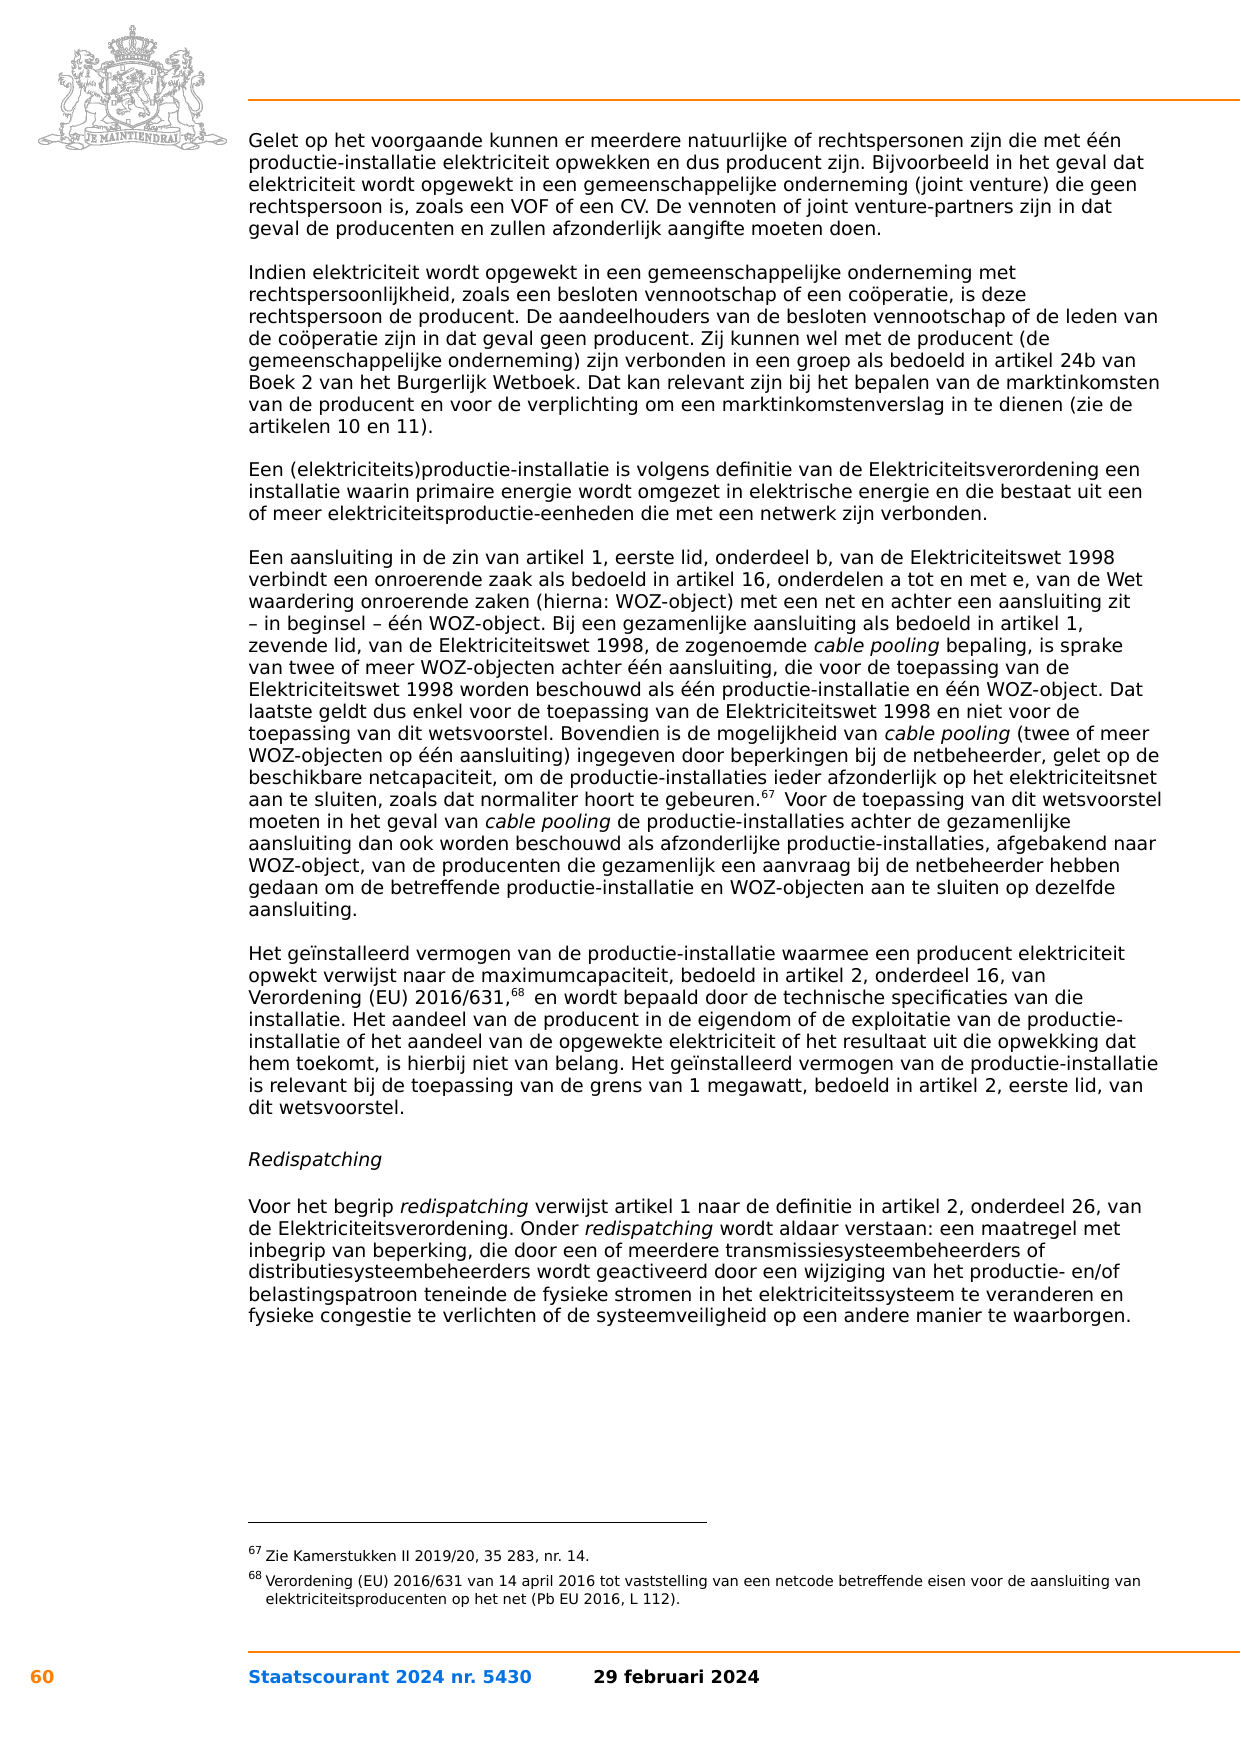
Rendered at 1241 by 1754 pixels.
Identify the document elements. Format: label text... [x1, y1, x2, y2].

picture [38, 25, 227, 150]
text Het geïnstalleerd vermogen van de productie-installatie waarmee een producent elektriciteit opwekt verwijst naar de maximumcapaciteit, bedoeld in artikel 2, onderdeel 16, van Verordening (EU) 2016/631, en wordt bepaald door de technische specificaties van die installatie. Het aandeel van de producent in de eigendom of de exploitatie van de productie-installatie of het aandeel van de opgewekte elektriciteit of het resultaat uit die opwekking dat hem toekomt, is hierbij niet van belang. Het geïnstalleerd vermogen van de productie-installatie is relevant bij de toepassing van de grens van 1 megawatt, bedoeld in artikel 2, eerste lid, van dit wetsvoorstel. [248, 943, 1163, 1118]
text Verordening (EU) 2016/631 van 14 april 2016 tot vaststelling van een netcode betreffende eisen voor de aansluiting van elektriciteitsproducenten op het net (Pb EU 2016, L 112). [248, 1569, 1163, 1608]
text Zie Kamerstukken II 2019/20, 35 283, nr. 14. [248, 1544, 1163, 1566]
text Een (elektriciteits)productie-installatie is volgens definitie van de Elektriciteitsverordening een installatie waarin primaire energie wordt omgezet in elektrische energie en die bestaat uit een of meer elektriciteitsproductie-eenheden die met een netwerk zijn verbonden. [248, 459, 1163, 525]
text Gelet op het voorgaande kunnen er meerdere natuurlijke of rechtspersonen zijn die met één productie-installatie elektriciteit opwekken en dus producent zijn. Bijvoorbeeld in het geval dat elektriciteit wordt opgewekt in een gemeenschappelijke onderneming (joint venture) die geen rechtspersoon is, zoals een VOF of een CV. De vennoten of joint venture-partners zijn in dat geval de producenten en zullen afzonderlijk aangifte moeten doen. [248, 130, 1163, 240]
text Indien elektriciteit wordt opgewekt in een gemeenschappelijke onderneming met rechtspersoonlijkheid, zoals een besloten vennootschap of een coöperatie, is deze rechtspersoon de producent. De aandeelhouders van de besloten vennootschap of de leden van de coöperatie zijn in dat geval geen producent. Zij kunnen wel met de producent (de gemeenschappelijke onderneming) zijn verbonden in een groep als bedoeld in artikel 24b van Boek 2 van het Burgerlijk Wetboek. Dat kan relevant zijn bij het bepalen van de marktinkomsten van de producent en voor de verplichting om een marktinkomstenverslag in te dienen (zie de artikelen 10 en 11). [248, 262, 1163, 437]
text Een aansluiting in de zin van artikel 1, eerste lid, onderdeel b, van de Elektriciteitswet 1998 verbindt een onroerende zaak als bedoeld in artikel 16, onderdelen a tot en met e, van de Wet waardering onroerende zaken (hierna: WOZ-object) met een net en achter een aansluiting zit – in beginsel – één WOZ-object. Bij een gezamenlijke aansluiting als bedoeld in artikel 1, zevende lid, van de Elektriciteitswet 1998, de zogenoemde cable pooling bepaling, is sprake van twee of meer WOZ-objecten achter één aansluiting, die voor de toepassing van de Elektriciteitswet 1998 worden beschouwd als één productie-installatie en één WOZ-object. Dat laatste geldt dus enkel voor de toepassing van de Elektriciteitswet 1998 en niet voor de toepassing van dit wetsvoorstel. Bovendien is de mogelijkheid van cable pooling (twee of meer WOZ-objecten op één aansluiting) ingegeven door beperkingen bij de netbeheerder, gelet op de beschikbare netcapaciteit, om de productie-installaties ieder afzonderlijk op het elektriciteitsnet aan te sluiten, zoals dat normaliter hoort te gebeuren. Voor de toepassing van dit wetsvoorstel moeten in het geval van cable pooling de productie-installaties achter de gezamenlijke aansluiting dan ook worden beschouwd als afzonderlijke productie-installaties, afgebakend naar WOZ-object, van de producenten die gezamenlijk een aanvraag bij de netbeheerder hebben gedaan om de betreffende productie-installatie en WOZ-objecten aan te sluiten op dezelfde aansluiting. [248, 547, 1163, 921]
text Voor het begrip redispatching verwijst artikel 1 naar de definitie in artikel 2, onderdeel 26, van de Elektriciteitsverordening. Onder redispatching wordt aldaar verstaan: een maatregel met inbegrip van beperking, die door een of meerdere transmissiesysteembeheerders of distributiesysteembeheerders wordt geactiveerd door een wijziging van het productie- en/of belastingspatroon teneinde de fysieke stromen in het elektriciteitssysteem te veranderen en fysieke congestie te verlichten of de systeemveiligheid op een andere manier te waarborgen. [248, 1196, 1163, 1327]
subtitle Redispatching [248, 1148, 1163, 1171]
